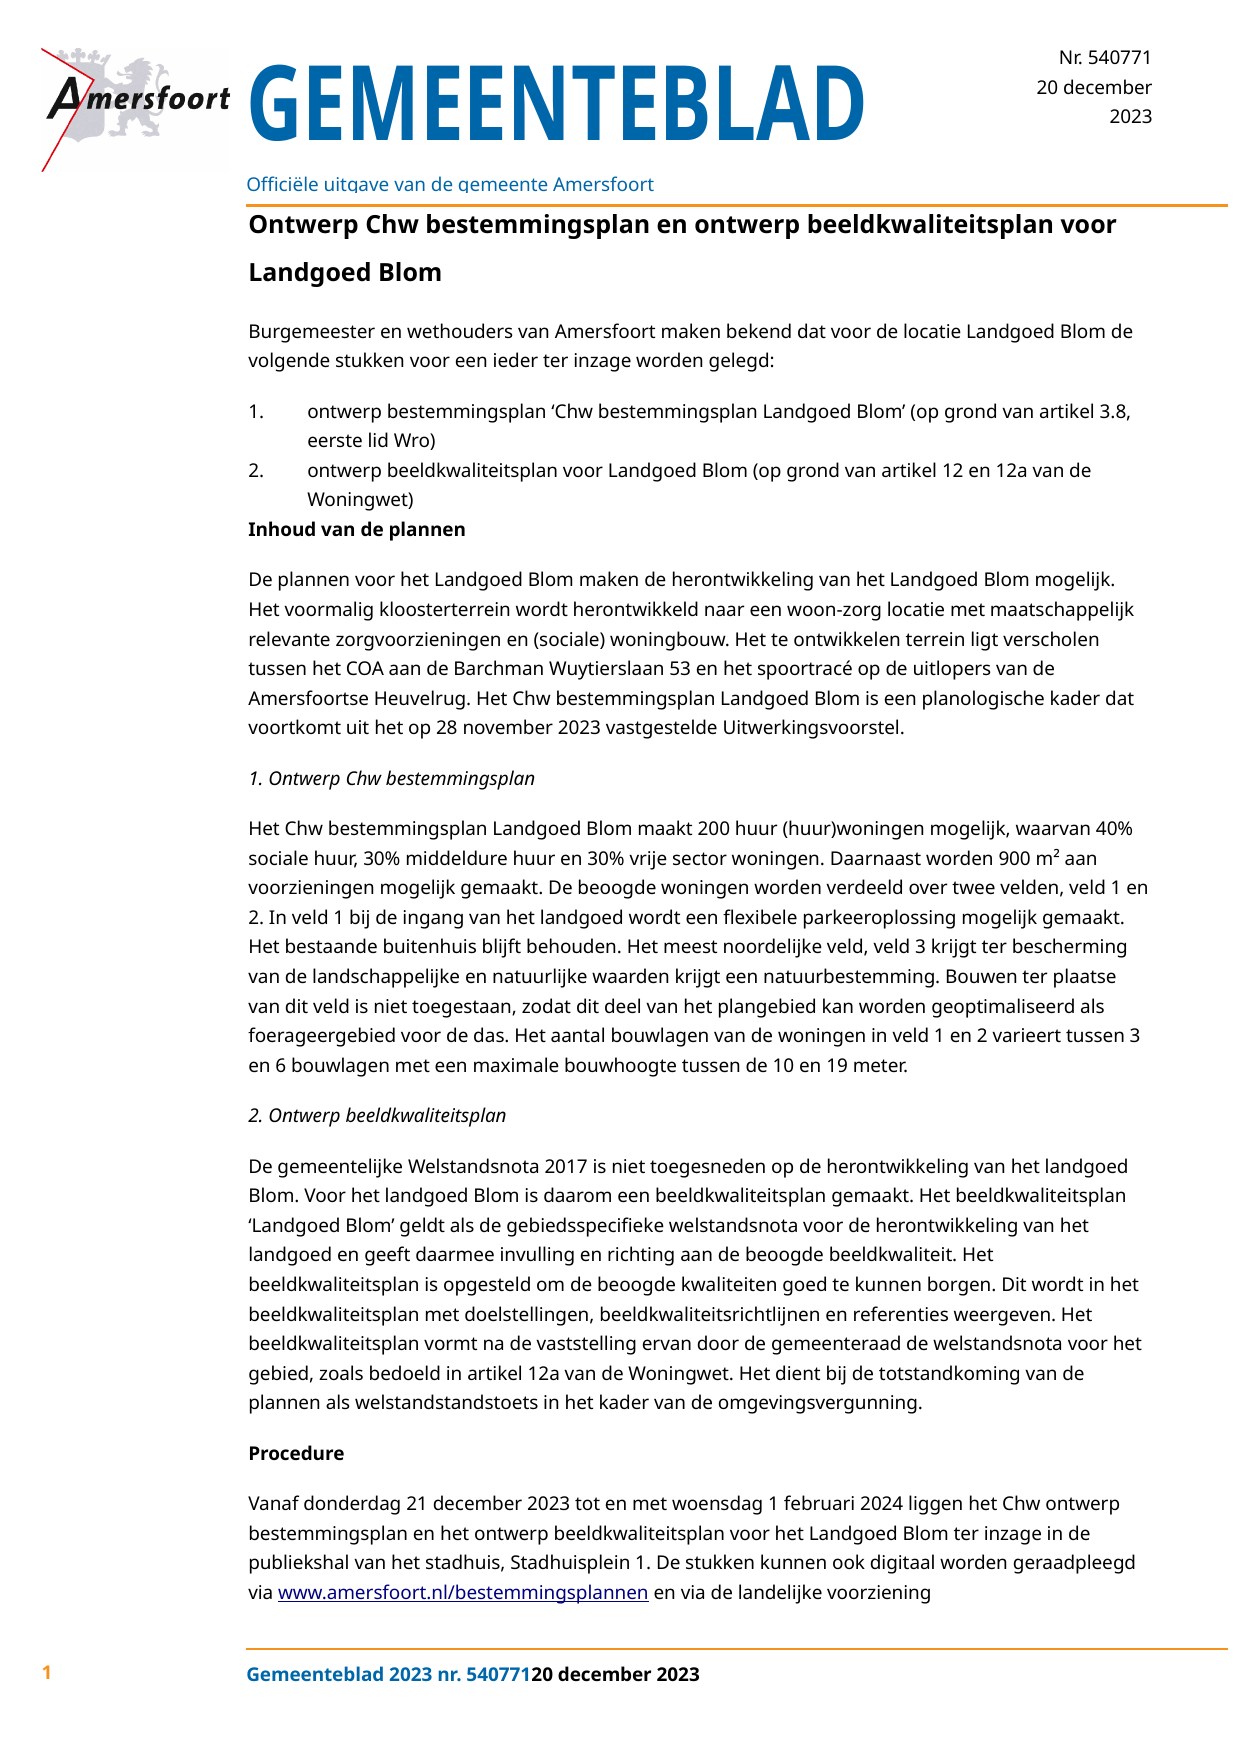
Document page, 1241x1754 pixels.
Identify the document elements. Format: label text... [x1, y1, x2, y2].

text Inhoud van de plannen [248, 516, 1152, 542]
text Vanaf donderdag 21 december 2023 tot en met woensdag 1 februari 2024 liggen het Chw ontwerp bestemmingsplan en het ontwerp beeldkwaliteitsplan voor het Landgoed Blom ter inzage in de publiekshal van het stadhuis, Stadhuisplein 1. De stukken kunnen ook digitaal worden geraadpleegd via www.amersfoort.nl/bestemmingsplannen en via de landelijke voorziening [248, 1490, 1152, 1605]
text Procedure [248, 1440, 1152, 1466]
list ontwerp beeldkwaliteitsplan voor Landgoed Blom (op grond van artikel 12 en 12a van de Woningwet) [248, 457, 1152, 512]
text Burgemeester en wethouders van Amersfoort maken bekend dat voor de locatie Landgoed Blom de volgende stukken voor een ieder ter inzage worden gelegd: [248, 318, 1152, 373]
text De gemeentelijke Welstandsnota 2017 is niet toegesneden op de herontwikkeling van het landgoed Blom. Voor het landgoed Blom is daarom een beeldkwaliteitsplan gemaakt. Het beeldkwaliteitsplan ‘Landgoed Blom’ geldt als de gebiedsspecifieke welstandsnota voor de herontwikkeling van het landgoed en geeft daarmee invulling en richting aan de beoogde beeldkwaliteit. Het beeldkwaliteitsplan is opgesteld om de beoogde kwaliteiten goed te kunnen borgen. Dit wordt in het beeldkwaliteitsplan met doelstellingen, beeldkwaliteitsrichtlijnen en referenties weergeven. Het beeldkwaliteitsplan vormt na de vaststelling ervan door de gemeenteraad de welstandsnota voor het gebied, zoals bedoeld in artikel 12a van de Woningwet. Het dient bij de totstandkoming van de plannen als welstandstandstoets in het kader van de omgevingsvergunning. [248, 1153, 1152, 1415]
text Ontwerp Chw bestemmingsplan en ontwerp beeldkwaliteitsplan voor Landgoed Blom [248, 207, 1152, 288]
text 2. Ontwerp beeldkwaliteitsplan [248, 1102, 1152, 1128]
picture [41, 47, 231, 172]
list ontwerp bestemmingsplan ‘Chw bestemmingsplan Landgoed Blom’ (op grond van artikel 3.8, eerste lid Wro) [248, 398, 1152, 453]
text De plannen voor het Landgoed Blom maken de herontwikkeling van het Landgoed Blom mogelijk. Het voormalig kloosterterrein wordt herontwikkeld naar een woon-zorg locatie met maatschappelijk relevante zorgvoorzieningen en (sociale) woningbouw. Het te ontwikkelen terrein ligt verscholen tussen het COA aan de Barchman Wuytierslaan 53 en het spoortracé op de uitlopers van de Amersfoortse Heuvelrug. Het Chw bestemmingsplan Landgoed Blom is een planologische kader dat voortkomt uit het op 28 november 2023 vastgestelde Uitwerkingsvoorstel. [248, 567, 1152, 740]
text 1. Ontwerp Chw bestemmingsplan [248, 765, 1152, 791]
text Het Chw bestemmingsplan Landgoed Blom maakt 200 huur (huur)woningen mogelijk, waarvan 40% sociale huur, 30% middeldure huur en 30% vrije sector woningen. Daarnaast worden 900 m² aan voorzieningen mogelijk gemaakt. De beoogde woningen worden verdeeld over twee velden, veld 1 en 2. In veld 1 bij de ingang van het landgoed wordt een flexibele parkeeroplossing mogelijk gemaakt. Het bestaande buitenhuis blijft behouden. Het meest noordelijke veld, veld 3 krijgt ter bescherming van de landschappelijke en natuurlijke waarden krijgt een natuurbestemming. Bouwen ter plaatse van dit veld is niet toegestaan, zodat dit deel van het plangebied kan worden geoptimaliseerd als foerageergebied voor de das. Het aantal bouwlagen van de woningen in veld 1 en 2 varieert tussen 3 en 6 bouwlagen met een maximale bouwhoogte tussen de 10 en 19 meter. [248, 815, 1152, 1078]
